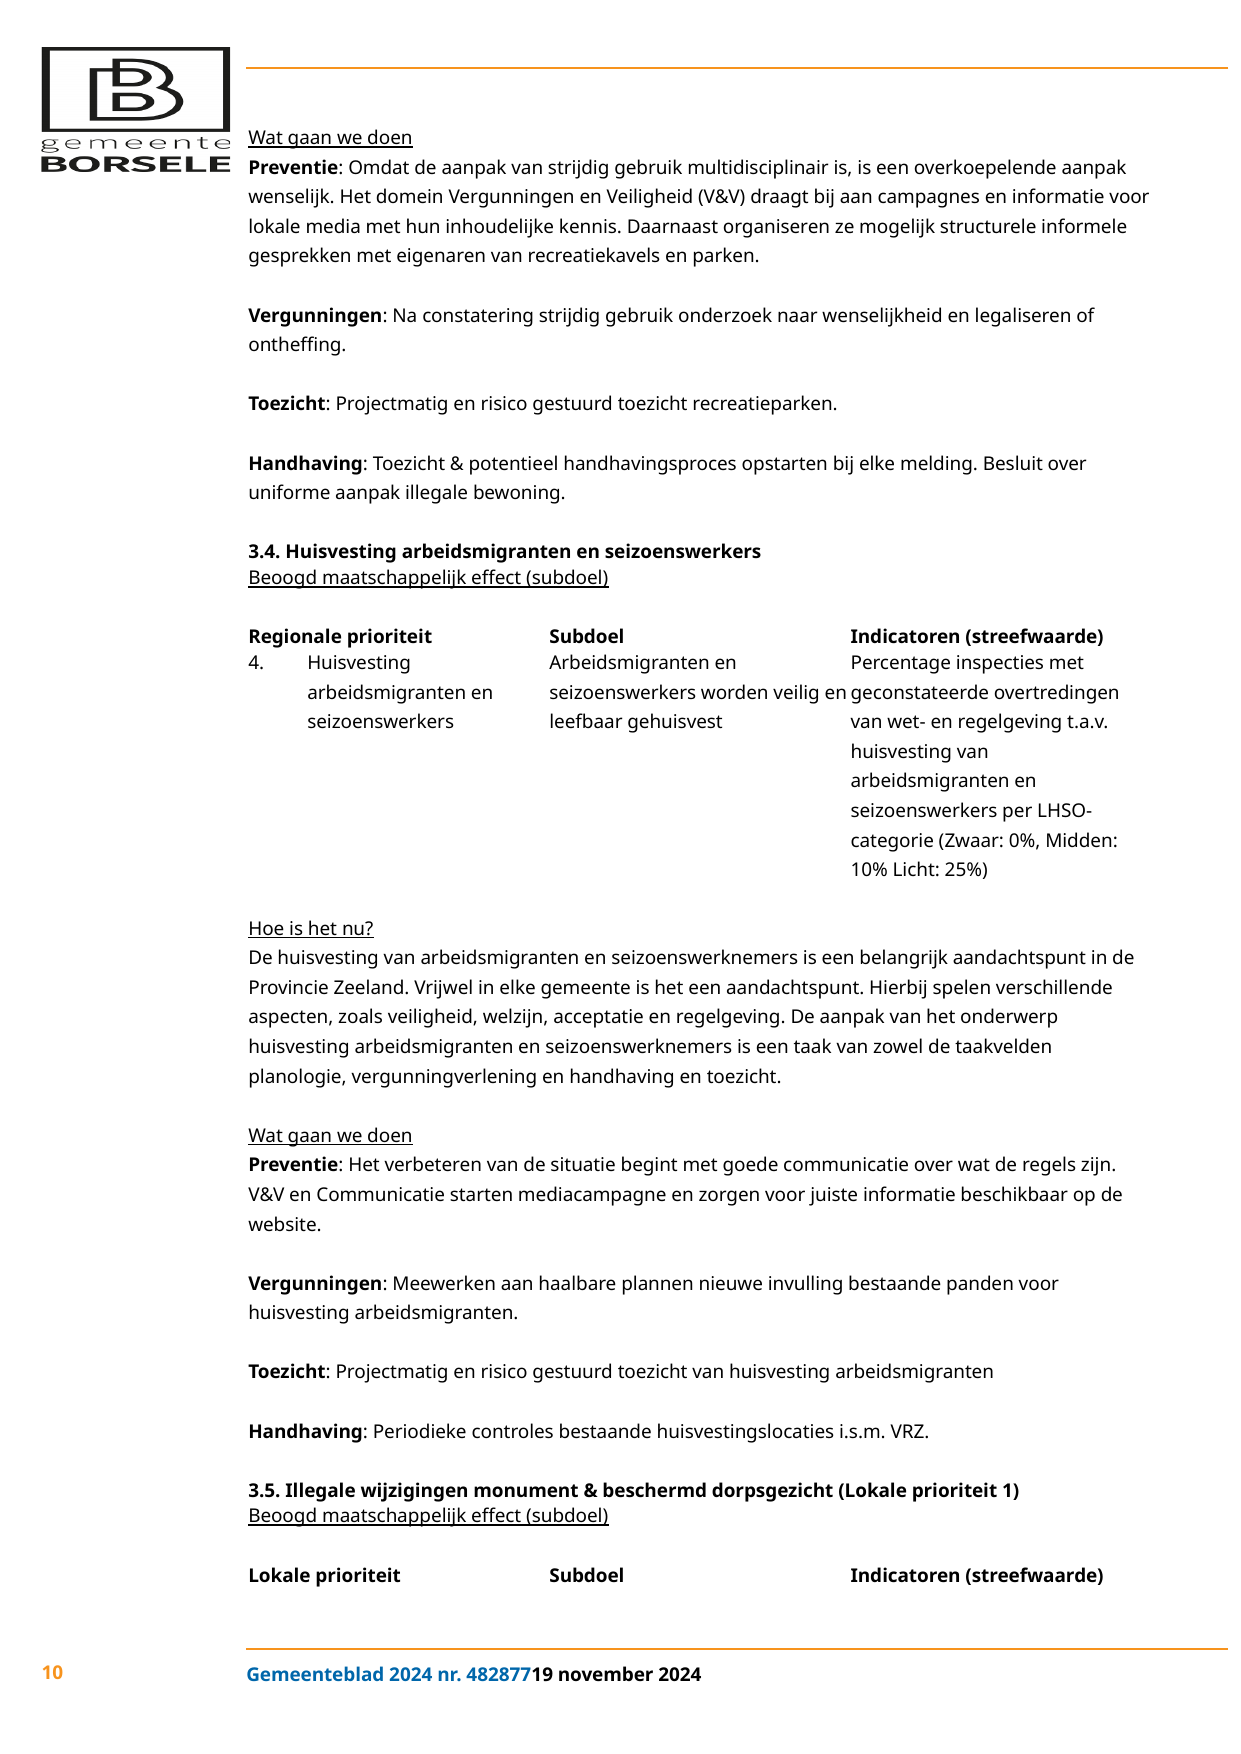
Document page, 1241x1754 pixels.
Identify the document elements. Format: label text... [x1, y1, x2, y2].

text De huisvesting van arbeidsmigranten en seizoenswerknemers is een belangrijk aandachtspunt in de Provincie Zeeland. Vrijwel in elke gemeente is het een aandachtspunt. Hierbij spelen verschillende aspecten, zoals veiligheid, welzijn, acceptatie en regelgeving. De aanpak van het onderwerp huisvesting arbeidsmigranten en seizoenswerknemers is een taak van zowel de taakvelden planologie, vergunningverlening en handhaving en toezicht. [248, 944, 1152, 1088]
text Beoogd maatschappelijk effect (subdoel) [248, 564, 1152, 590]
text Vergunningen: Na constatering strijdig gebruik onderzoek naar wenselijkheid en legaliseren of ontheffing. [248, 302, 1152, 357]
table_header Subdoel [549, 624, 850, 649]
table_header Subdoel [549, 1562, 850, 1588]
text Vergunningen: Meewerken aan haalbare plannen nieuwe invulling bestaande panden voor huisvesting arbeidsmigranten. [248, 1270, 1152, 1325]
text Toezicht: Projectmatig en risico gestuurd toezicht van huisvesting arbeidsmigranten [248, 1359, 1152, 1384]
table_cell Arbeidsmigranten en seizoenswerkers worden veilig en leefbaar gehuisvest [549, 649, 850, 882]
text Wat gaan we doen [248, 124, 1152, 150]
table_cell Percentage inspecties met geconstateerde overtredingen van wet- en regelgeving t.a.v. huisvesting van arbeidsmigranten en seizoenswerkers per LHSO-categorie (Zwaar: 0%, Midden: 10% Licht: 25%) [850, 649, 1152, 882]
text Preventie: Het verbeteren van de situatie begint met goede communicatie over wat de regels zijn. V&V en Communicatie starten mediacampagne en zorgen voor juiste informatie beschikbaar op de website. [248, 1152, 1152, 1236]
text Beoogd maatschappelijk effect (subdoel) [248, 1503, 1152, 1528]
table_cell Huisvesting arbeidsmigranten en seizoenswerkers [248, 649, 549, 882]
text 3.5. Illegale wijzigingen monument & beschermd dorpsgezicht (Lokale prioriteit 1) [248, 1477, 1152, 1503]
picture [41, 47, 231, 172]
text Handhaving: Periodieke controles bestaande huisvestingslocaties i.s.m. VRZ. [248, 1418, 1152, 1443]
table_header Lokale prioriteit [248, 1562, 549, 1588]
text Preventie: Omdat de aanpak van strijdig gebruik multidisciplinair is, is een overkoepelende aanpak wenselijk. Het domein Vergunningen en Veiligheid (V&V) draagt bij aan campagnes en informatie voor lokale media met hun inhoudelijke kennis. Daarnaast organiseren ze mogelijk structurele informele gesprekken met eigenaren van recreatiekavels en parken. [248, 154, 1152, 268]
text Toezicht: Projectmatig en risico gestuurd toezicht recreatieparken. [248, 391, 1152, 416]
table_header Indicatoren (streefwaarde) [850, 624, 1152, 649]
text Handhaving: Toezicht & potentieel handhavingsproces opstarten bij elke melding. Besluit over uniforme aanpak illegale bewoning. [248, 450, 1152, 505]
text Wat gaan we doen [248, 1122, 1152, 1148]
text Hoe is het nu? [248, 915, 1152, 941]
table_header Regionale prioriteit [248, 624, 549, 649]
table_header Indicatoren (streefwaarde) [850, 1562, 1152, 1588]
text 3.4. Huisvesting arbeidsmigranten en seizoenswerkers [248, 538, 1152, 564]
